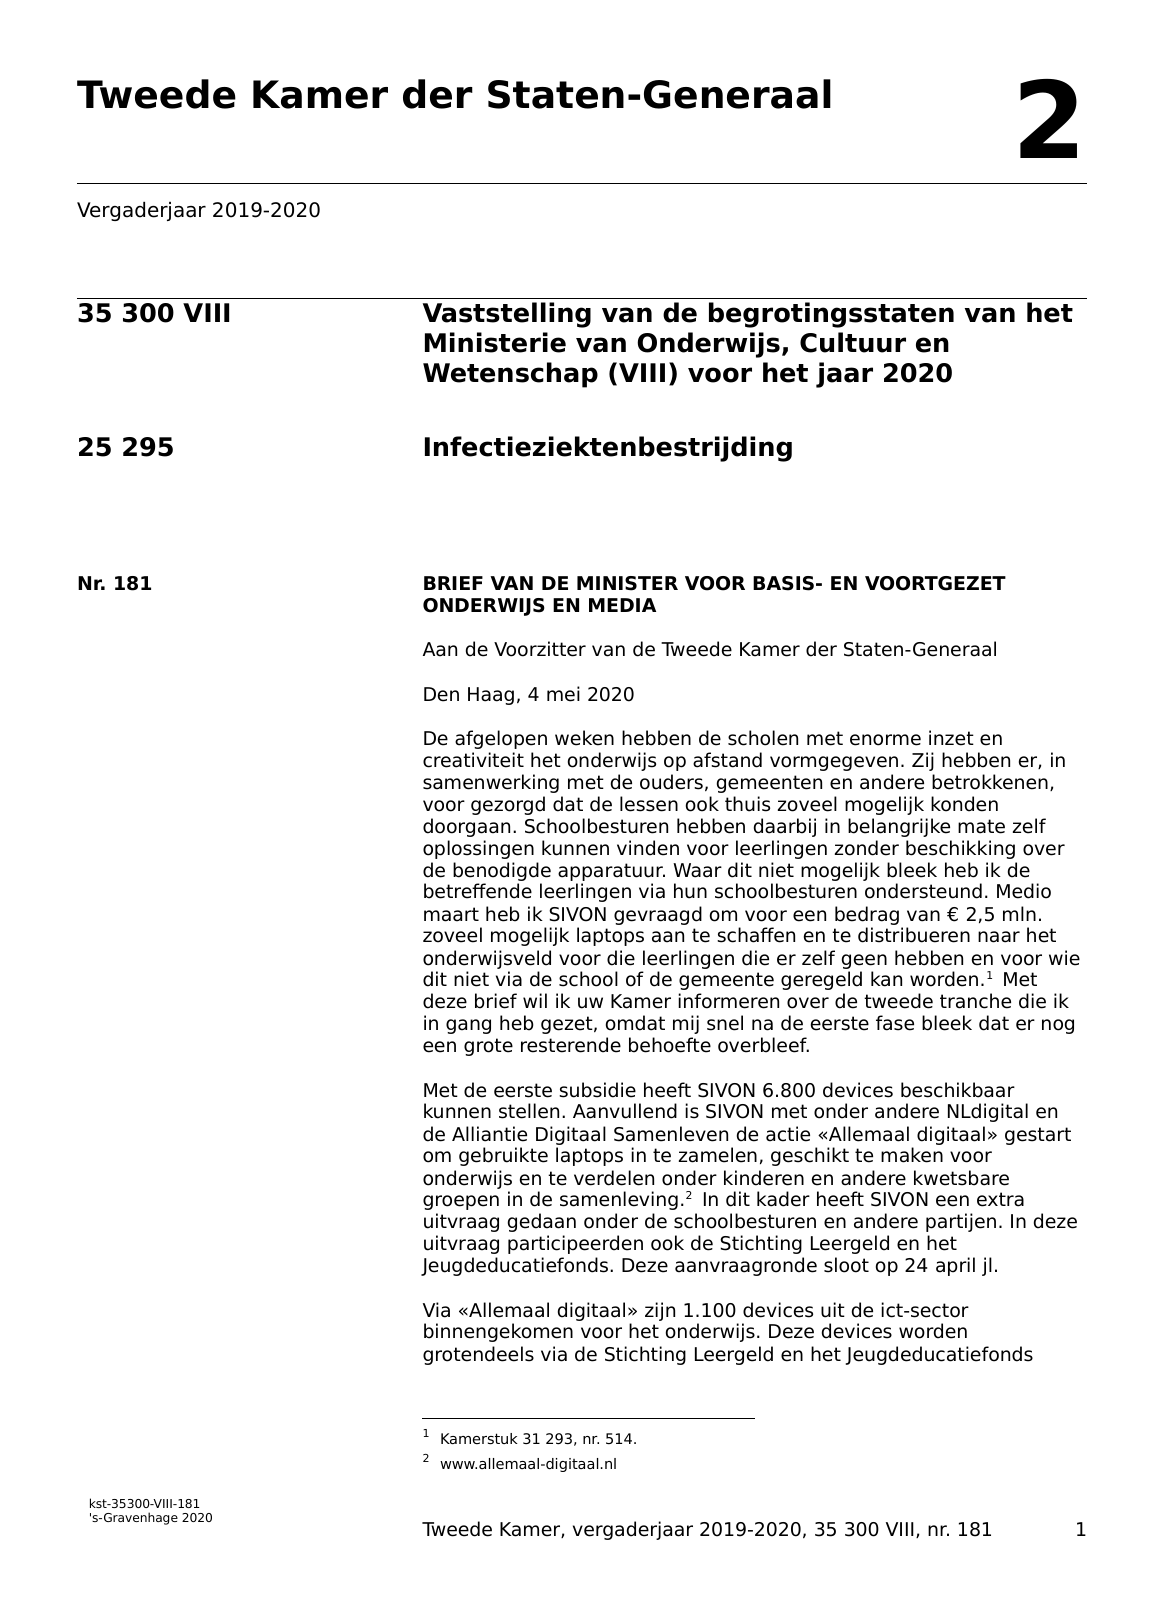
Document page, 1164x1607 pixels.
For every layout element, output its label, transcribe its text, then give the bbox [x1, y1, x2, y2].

text Met de eerste subsidie heeft SIVON 6.800 devices beschikbaar kunnen stellen. Aanvullend is SIVON met onder andere NLdigital en de Alliantie Digitaal Samenleven de actie «Allemaal digitaal» gestart om gebruikte laptops in te zamelen, geschikt te maken voor onderwijs en te verdelen onder kinderen en andere kwetsbare groepen in de samenleving. In dit kader heeft SIVON een extra uitvraag gedaan onder de schoolbesturen en andere partijen. In deze uitvraag participeerden ook de Stichting Leergeld en het Jeugdeducatiefonds. Deze aanvraagronde sloot op 24 april jl. [422, 1079, 1087, 1277]
text Kamerstuk 31 293, nr. 514. [422, 1427, 1087, 1449]
text De afgelopen weken hebben de scholen met enorme inzet en creativiteit het onderwijs op afstand vormgegeven. Zij hebben er, in samenwerking met de ouders, gemeenten en andere betrokkenen, voor gezorgd dat de lessen ook thuis zoveel mogelijk konden doorgaan. Schoolbesturen hebben daarbij in belangrijke mate zelf oplossingen kunnen vinden voor leerlingen zonder beschikking over de benodigde apparatuur. Waar dit niet mogelijk bleek heb ik de betreffende leerlingen via hun schoolbesturen ondersteund. Medio maart heb ik SIVON gevraagd om voor een bedrag van € 2,5 mln. zoveel mogelijk laptops aan te schaffen en te distribueren naar het onderwijsveld voor die leerlingen die er zelf geen hebben en voor wie dit niet via de school of de gemeente geregeld kan worden. Met deze brief wil ik uw Kamer informeren over de tweede tranche die ik in gang heb gezet, omdat mij snel na de eerste fase bleek dat er nog een grote resterende behoefte overbleef. [422, 728, 1087, 1057]
table_cell Vergaderjaar 2019-2020 [77, 184, 1087, 298]
text Aan de Voorzitter van de Tweede Kamer der Staten-Generaal [422, 639, 1087, 661]
subtitle Nr. 181 BRIEF VAN DE MINISTER VOOR BASIS- EN VOORTGEZET ONDERWIJS EN MEDIA [77, 573, 1087, 617]
subtitle 35 300 VIII Vaststelling van de begrotingsstaten van het Ministerie van Onderwijs, Cultuur en Wetenschap (VIII) voor het jaar 2020 [77, 299, 1087, 388]
table_header Tweede Kamer der Staten-Generaal [77, 59, 886, 183]
text Via «Allemaal digitaal» zijn 1.100 devices uit de ict-sector binnengekomen voor het onderwijs. Deze devices worden grotendeels via de Stichting Leergeld en het Jeugdeducatiefonds [422, 1299, 1087, 1365]
text www.allemaal-digitaal.nl [422, 1452, 1087, 1474]
subtitle 25 295 Infectieziektenbestrijding [77, 432, 1087, 462]
text 's-Gravenhage 2020 [88, 1511, 323, 1525]
text kst-35300-VIII-181 [88, 1497, 323, 1511]
table_header 2 [886, 59, 1087, 183]
text Den Haag, 4 mei 2020 [422, 683, 1087, 705]
